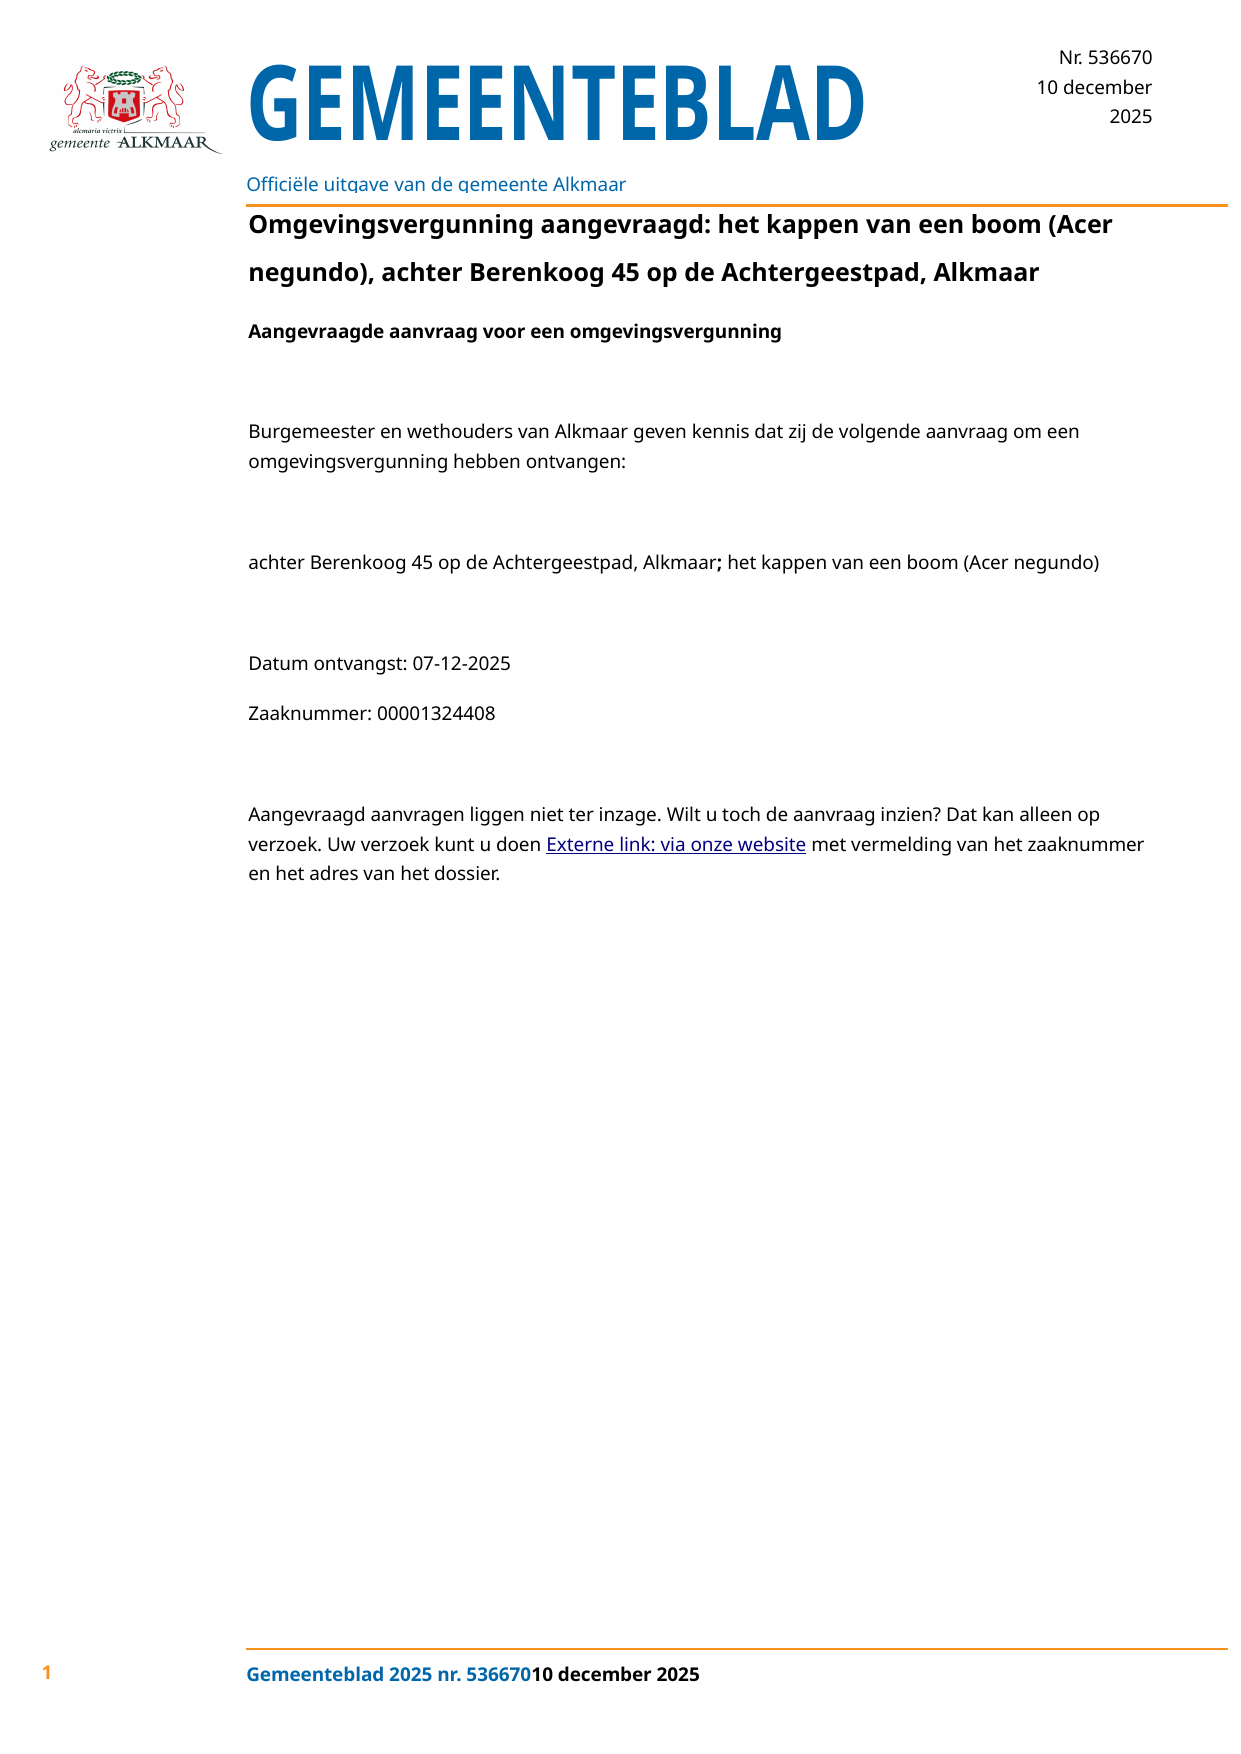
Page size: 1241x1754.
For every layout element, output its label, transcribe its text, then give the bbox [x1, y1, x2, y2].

text Burgemeester en wethouders van Alkmaar geven kennis dat zij de volgende aanvraag om een omgevingsvergunning hebben ontvangen: [248, 419, 1152, 474]
text Omgevingsvergunning aangevraagd: het kappen van een boom (Acer negundo), achter Berenkoog 45 op de Achtergeestpad, Alkmaar [248, 207, 1152, 288]
text achter Berenkoog 45 op de Achtergeestpad, Alkmaar; het kappen van een boom (Acer negundo) [248, 549, 1152, 575]
text Zaaknummer: 00001324408 [248, 700, 1152, 726]
picture [41, 47, 231, 172]
text Aangevraagde aanvraag voor een omgevingsvergunning [248, 318, 1152, 344]
text Datum ontvangst: 07-12-2025 [248, 650, 1152, 676]
text Aangevraagd aanvragen liggen niet ter inzage. Wilt u toch de aanvraag inzien? Dat kan alleen op verzoek. Uw verzoek kunt u doen Externe link: via onze website met vermelding van het zaaknummer en het adres van het dossier. [248, 801, 1152, 886]
